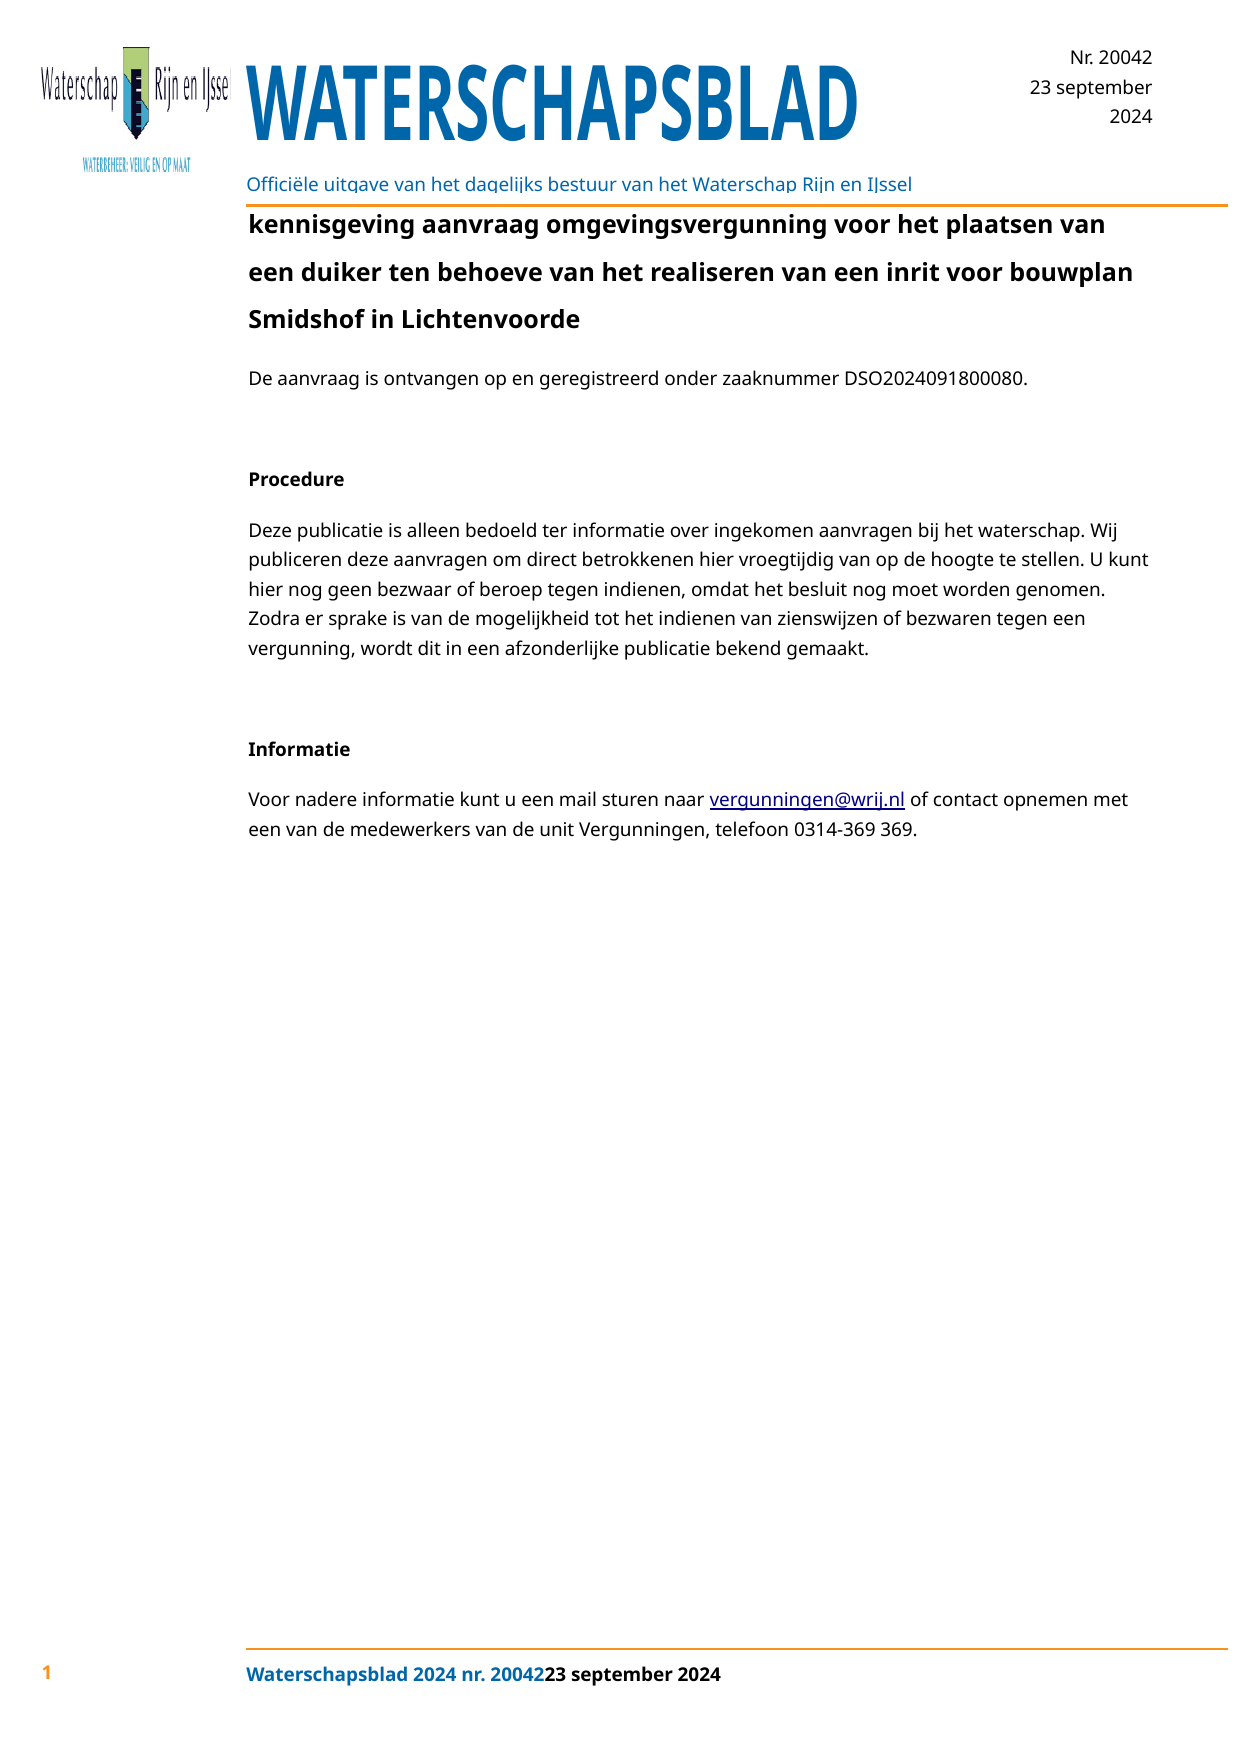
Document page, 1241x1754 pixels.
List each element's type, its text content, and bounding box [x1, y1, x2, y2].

text kennisgeving aanvraag omgevingsvergunning voor het plaatsen van een duiker ten behoeve van het realiseren van een inrit voor bouwplan Smidshof in Lichtenvoorde [248, 207, 1152, 336]
text De aanvraag is ontvangen op en geregistreerd onder zaaknummer DSO2024091800080. [248, 366, 1152, 391]
picture [41, 47, 231, 172]
text Deze publicatie is alleen bedoeld ter informatie over ingekomen aanvragen bij het waterschap. Wij publiceren deze aanvragen om direct betrokkenen hier vroegtijdig van op de hoogte te stellen. U kunt hier nog geen bezwaar of beroep tegen indienen, omdat het besluit nog moet worden genomen. Zodra er sprake is van de mogelijkheid tot het indienen van zienswijzen of bezwaren tegen een vergunning, wordt dit in een afzonderlijke publicatie bekend gemaakt. [248, 517, 1152, 661]
text Voor nadere informatie kunt u een mail sturen naar vergunningen@wrij.nl of contact opnemen met een van de medewerkers van de unit Vergunningen, telefoon 0314-369 369. [248, 786, 1152, 842]
text Informatie [248, 736, 1152, 762]
text Procedure [248, 466, 1152, 492]
